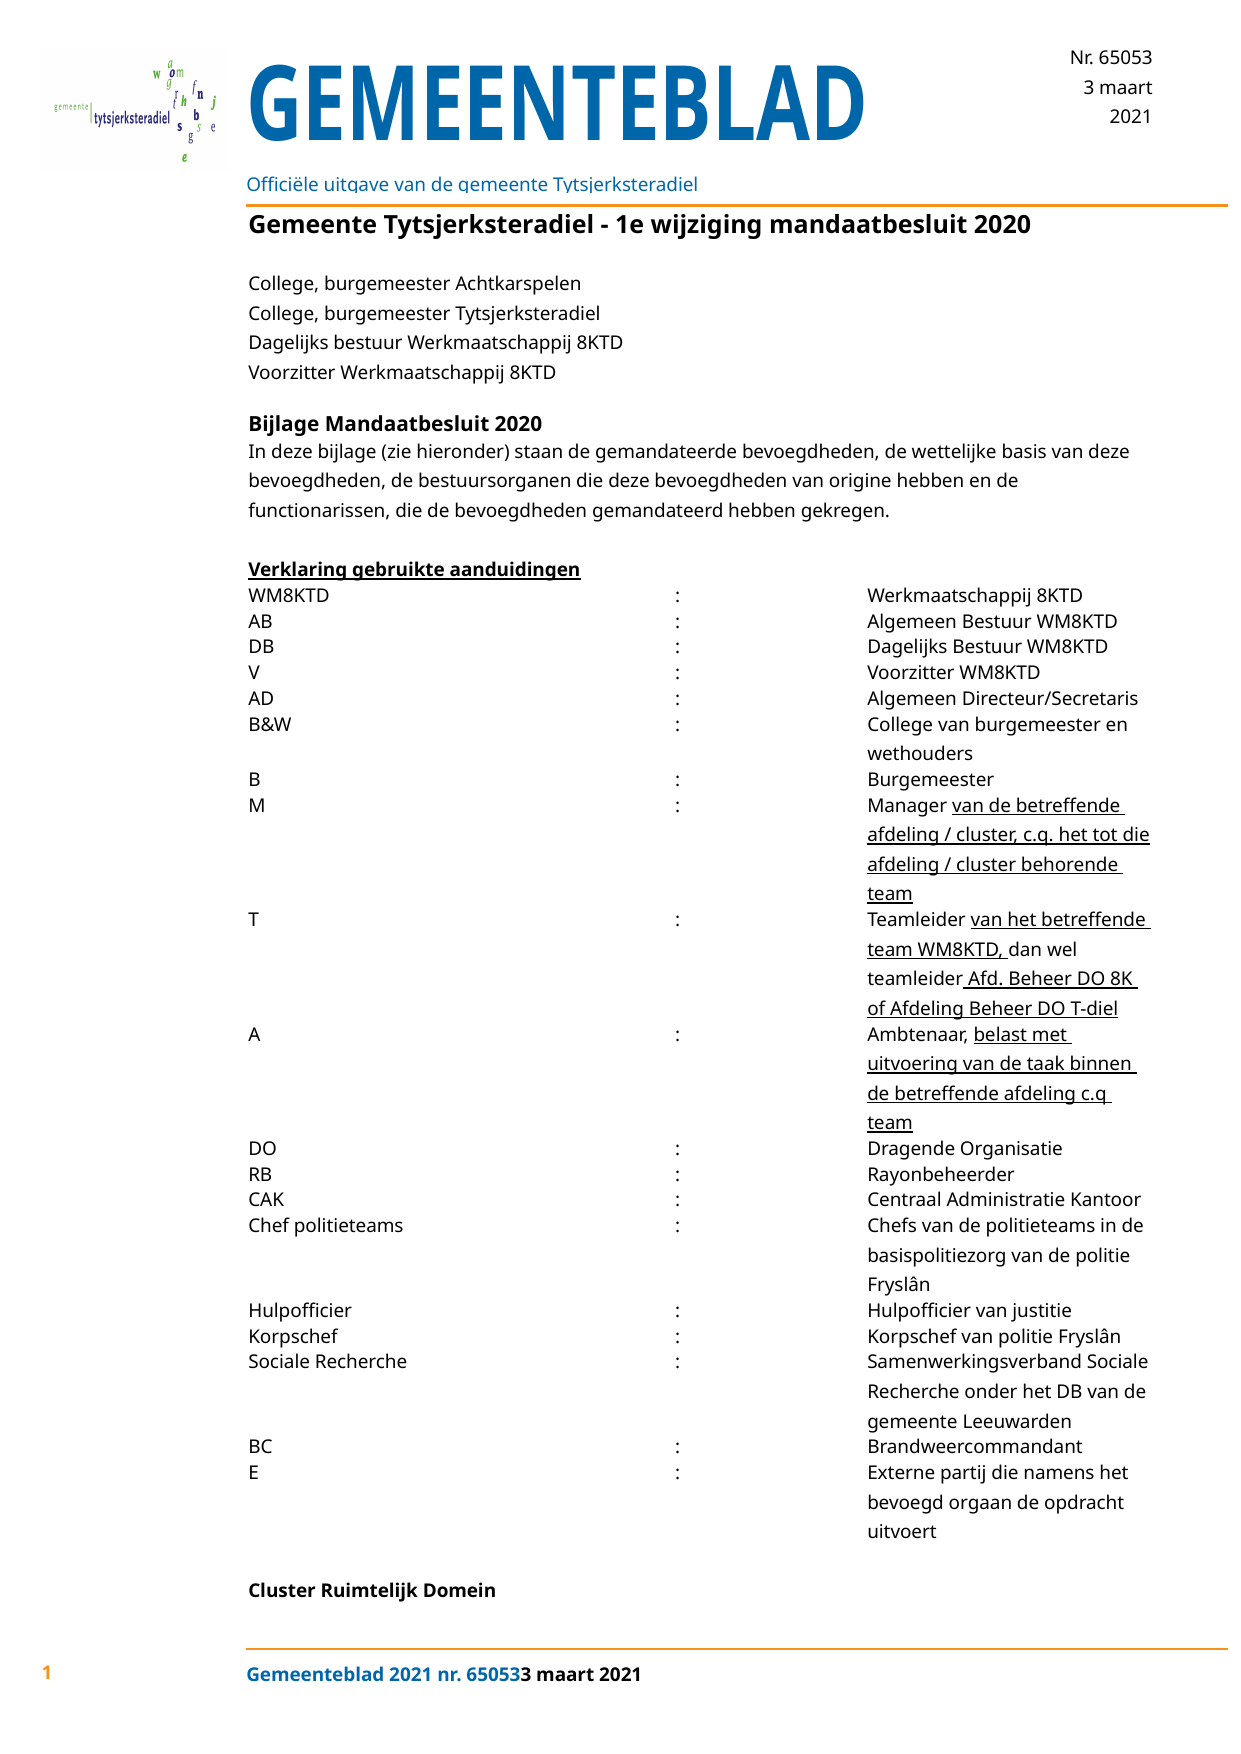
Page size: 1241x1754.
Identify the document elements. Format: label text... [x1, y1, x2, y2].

text In deze bijlage (zie hieronder) staan de gemandateerde bevoegdheden, de wettelijke basis van deze bevoegdheden, de bestuursorganen die deze bevoegdheden van origine hebben en de functionarissen, die de bevoegdheden gemandateerd hebben gekregen. [248, 438, 1152, 523]
table_cell E [248, 1459, 675, 1544]
table_cell Werkmaatschappij 8KTD [867, 582, 1152, 608]
table_cell AB [248, 608, 675, 633]
table_cell : [675, 792, 867, 906]
table_cell College van burgemeester en wethouders [867, 711, 1152, 766]
table_cell Manager van de betreffende afdeling / cluster, c.q. het tot die afdeling / cluster behorende team [867, 792, 1152, 906]
table_cell A [248, 1021, 675, 1135]
table_cell : [675, 1459, 867, 1544]
text College, burgemeester Tytsjerksteradiel [248, 300, 1152, 326]
table_cell : [675, 1297, 867, 1323]
table_cell : [675, 608, 867, 633]
table_cell Rayonbeheerder [867, 1161, 1152, 1187]
table_cell M [248, 792, 675, 906]
table_cell Brandweercommandant [867, 1434, 1152, 1459]
table_cell Korpschef van politie Fryslân [867, 1323, 1152, 1349]
table_cell : [675, 659, 867, 685]
table_cell B [248, 766, 675, 792]
table_cell : [675, 1135, 867, 1161]
table_cell Chef politieteams [248, 1213, 675, 1297]
picture [41, 47, 231, 172]
text Bijlage Mandaatbesluit 2020 [248, 409, 1152, 438]
table_cell Sociale Recherche [248, 1349, 675, 1434]
table_cell DB [248, 634, 675, 659]
table_cell B&W [248, 711, 675, 766]
text Cluster Ruimtelijk Domein [248, 1577, 1152, 1603]
table_cell Chefs van de politieteams in de basispolitiezorg van de politie Fryslân [867, 1213, 1152, 1297]
table_cell DO [248, 1135, 675, 1161]
table_cell Centraal Administratie Kantoor [867, 1187, 1152, 1212]
table_cell : [675, 582, 867, 608]
text College, burgemeester Achtkarspelen [248, 270, 1152, 296]
table_cell Hulpofficier van justitie [867, 1297, 1152, 1323]
table_cell CAK [248, 1187, 675, 1212]
table_cell Dragende Organisatie [867, 1135, 1152, 1161]
table_cell Burgemeester [867, 766, 1152, 792]
table_cell Samenwerkingsverband Sociale Recherche onder het DB van de gemeente Leeuwarden [867, 1349, 1152, 1434]
table_cell Dagelijks Bestuur WM8KTD [867, 634, 1152, 659]
table_cell : [675, 634, 867, 659]
table_cell : [675, 1434, 867, 1459]
table_cell : [675, 1349, 867, 1434]
text Voorzitter Werkmaatschappij 8KTD [248, 359, 1152, 385]
table_cell Algemeen Bestuur WM8KTD [867, 608, 1152, 633]
table_cell Korpschef [248, 1323, 675, 1349]
table_cell Ambtenaar, belast met uitvoering van de taak binnen de betreffende afdeling c.q team [867, 1021, 1152, 1135]
table_cell : [675, 906, 867, 1021]
table_cell Hulpofficier [248, 1297, 675, 1323]
text Gemeente Tytsjerksteradiel - 1e wijziging mandaatbesluit 2020 [248, 207, 1152, 241]
table_cell BC [248, 1434, 675, 1459]
table_cell : [675, 1213, 867, 1297]
table_cell : [675, 766, 867, 792]
table_cell Teamleider van het betreffende team WM8KTD, dan wel teamleider Afd. Beheer DO 8K of Afdeling Beheer DO T-diel [867, 906, 1152, 1021]
table_cell WM8KTD [248, 582, 675, 608]
table_cell Algemeen Directeur/Secretaris [867, 685, 1152, 711]
table_cell : [675, 1021, 867, 1135]
table_cell Externe partij die namens het bevoegd orgaan de opdracht uitvoert [867, 1459, 1152, 1544]
table_cell : [675, 1161, 867, 1187]
table_cell T [248, 906, 675, 1021]
table_header Verklaring gebruikte aanduidingen [248, 556, 1152, 582]
table_cell : [675, 1323, 867, 1349]
table_cell Voorzitter WM8KTD [867, 659, 1152, 685]
table_cell V [248, 659, 675, 685]
table_cell : [675, 1187, 867, 1212]
table_cell : [675, 685, 867, 711]
table_cell : [675, 711, 867, 766]
table_cell RB [248, 1161, 675, 1187]
table_cell AD [248, 685, 675, 711]
text Dagelijks bestuur Werkmaatschappij 8KTD [248, 329, 1152, 355]
